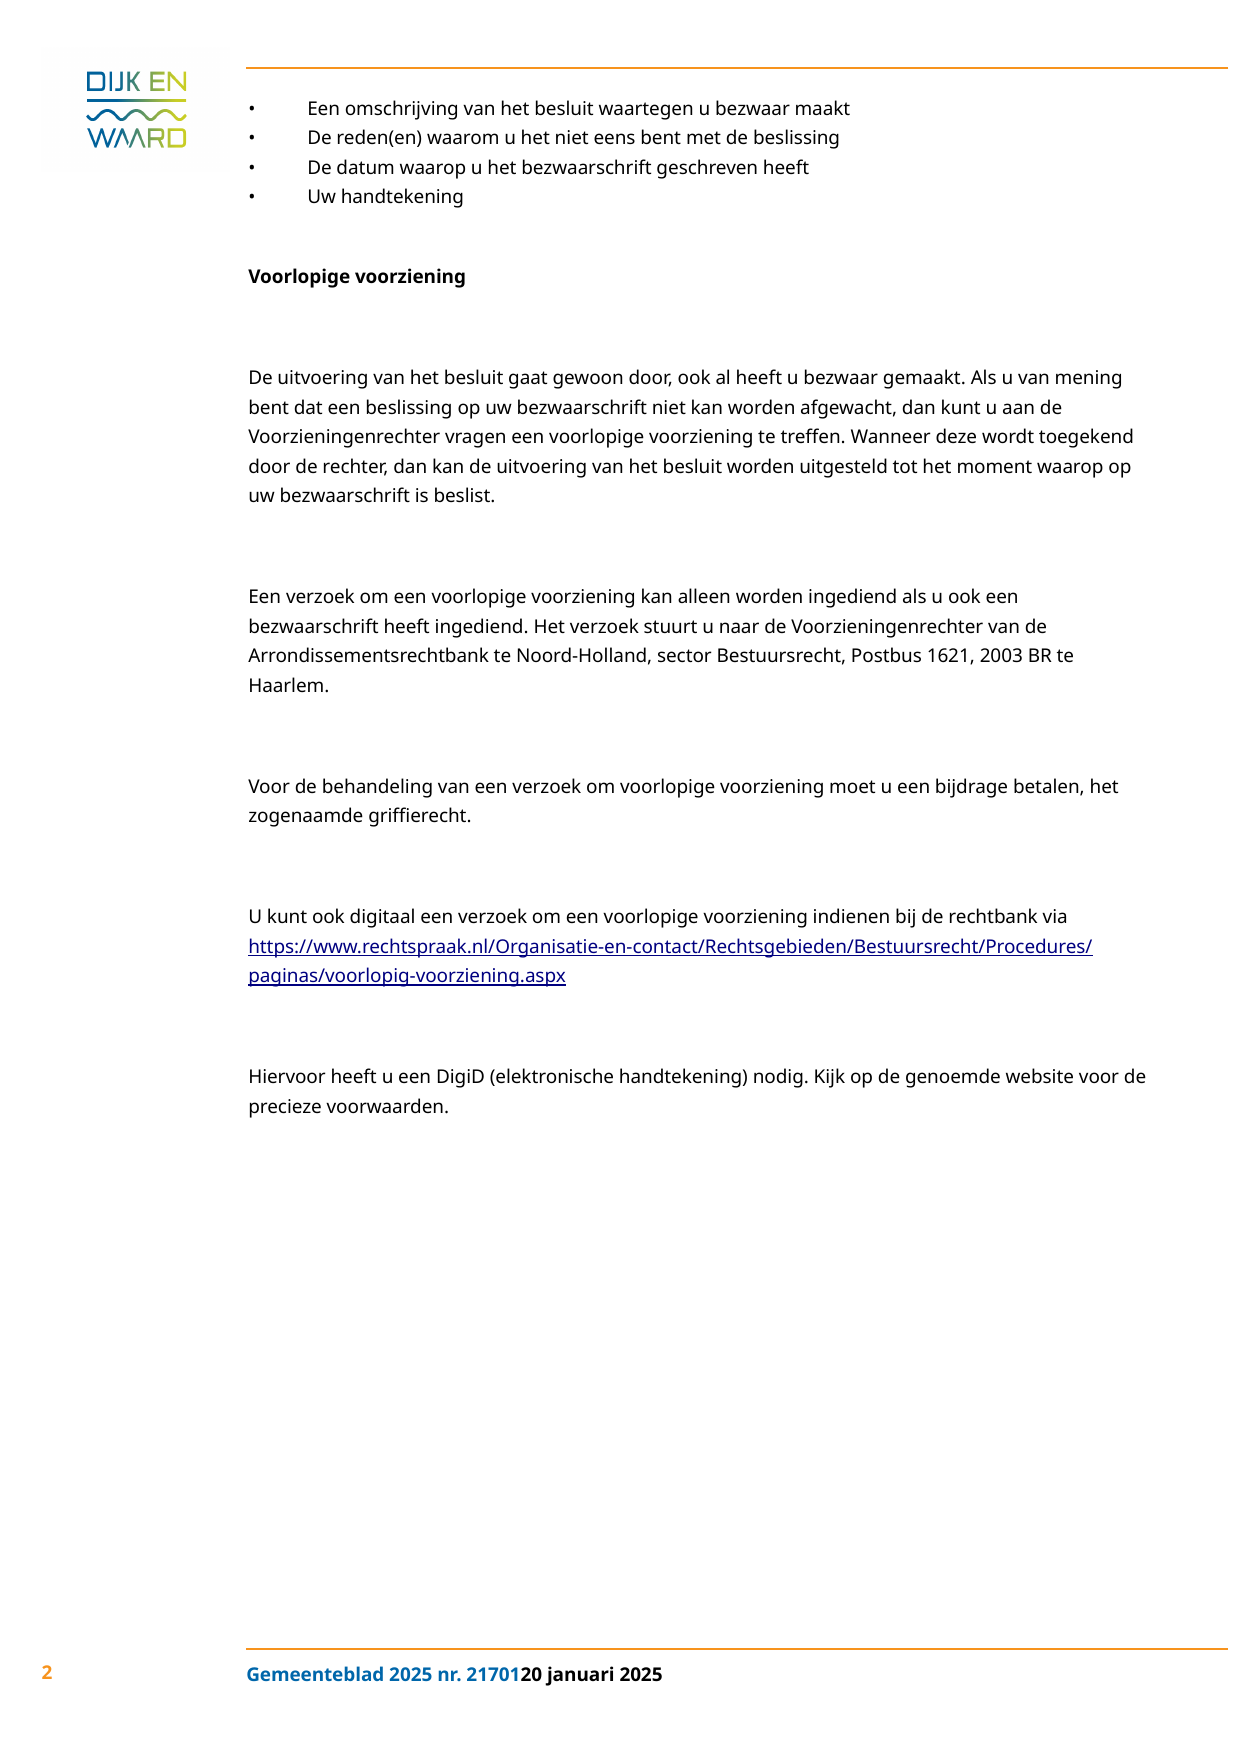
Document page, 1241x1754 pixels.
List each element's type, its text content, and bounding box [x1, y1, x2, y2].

text Voor de behandeling van een verzoek om voorlopige voorziening moet u een bijdrage betalen, het zogenaamde griffierecht. [248, 773, 1152, 828]
list Uw handtekening [248, 183, 1152, 209]
picture [41, 47, 231, 172]
list Een omschrijving van het besluit waartegen u bezwaar maakt [248, 95, 1152, 121]
list De reden(en) waarom u het niet eens bent met de beslissing [248, 124, 1152, 150]
text U kunt ook digitaal een verzoek om een voorlopige voorziening indienen bij de rechtbank via https://www.rechtspraak.nl/Organisatie-en-contact/Rechtsgebieden/Bestuursrecht/Procedures/paginas/voorlopig-voorziening.aspx [248, 903, 1152, 988]
text Een verzoek om een voorlopige voorziening kan alleen worden ingediend als u ook een bezwaarschrift heeft ingediend. Het verzoek stuurt u naar de Voorzieningenrechter van de Arrondissementsrechtbank te Noord-Holland, sector Bestuursrecht, Postbus 1621, 2003 BR te Haarlem. [248, 583, 1152, 698]
text De uitvoering van het besluit gaat gewoon door, ook al heeft u bezwaar gemaakt. Als u van mening bent dat een beslissing op uw bezwaarschrift niet kan worden afgewacht, dan kunt u aan de Voorzieningenrechter vragen een voorlopige voorziening te treffen. Wanneer deze wordt toegekend door de rechter, dan kan de uitvoering van het besluit worden uitgesteld tot het moment waarop op uw bezwaarschrift is beslist. [248, 364, 1152, 508]
list De datum waarop u het bezwaarschrift geschreven heeft [248, 154, 1152, 180]
text Hiervoor heeft u een DigiD (elektronische handtekening) nodig. Kijk op de genoemde website voor de precieze voorwaarden. [248, 1063, 1152, 1119]
text Voorlopige voorziening [248, 263, 1152, 289]
